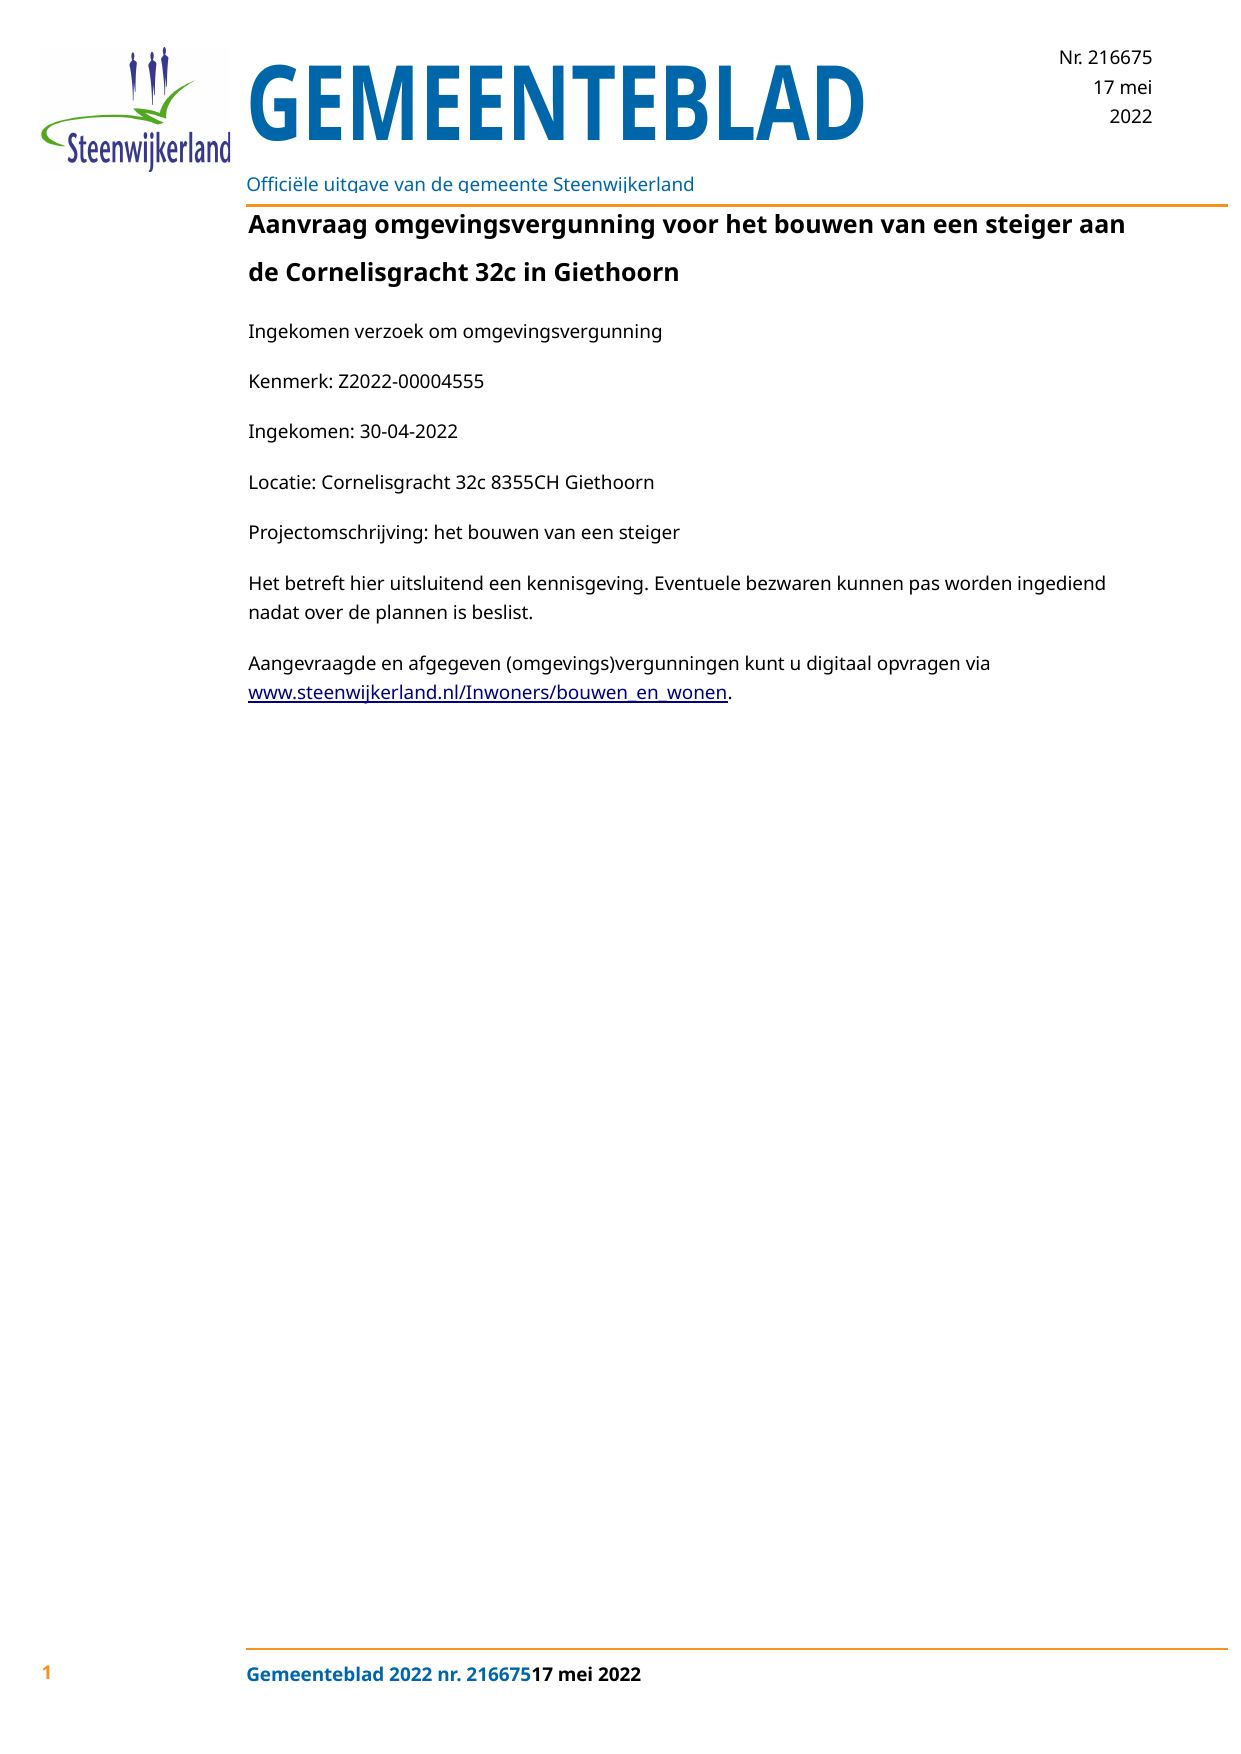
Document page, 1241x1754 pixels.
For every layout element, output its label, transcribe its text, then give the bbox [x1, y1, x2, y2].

picture [41, 47, 231, 172]
text Het betreft hier uitsluitend een kennisgeving. Eventuele bezwaren kunnen pas worden ingediend nadat over de plannen is beslist. [248, 570, 1152, 625]
text Ingekomen verzoek om omgevingsvergunning [248, 318, 1152, 344]
text Ingekomen: 30-04-2022 [248, 419, 1152, 444]
text Locatie: Cornelisgracht 32c 8355CH Giethoorn [248, 469, 1152, 495]
text Aangevraagde en afgegeven (omgevings)vergunningen kunt u digitaal opvragen via www.steenwijkerland.nl/Inwoners/bouwen_en_wonen. [248, 650, 1152, 705]
text Projectomschrijving: het bouwen van een steiger [248, 519, 1152, 545]
text Kenmerk: Z2022-00004555 [248, 368, 1152, 394]
text Aanvraag omgevingsvergunning voor het bouwen van een steiger aan de Cornelisgracht 32c in Giethoorn [248, 207, 1152, 288]
